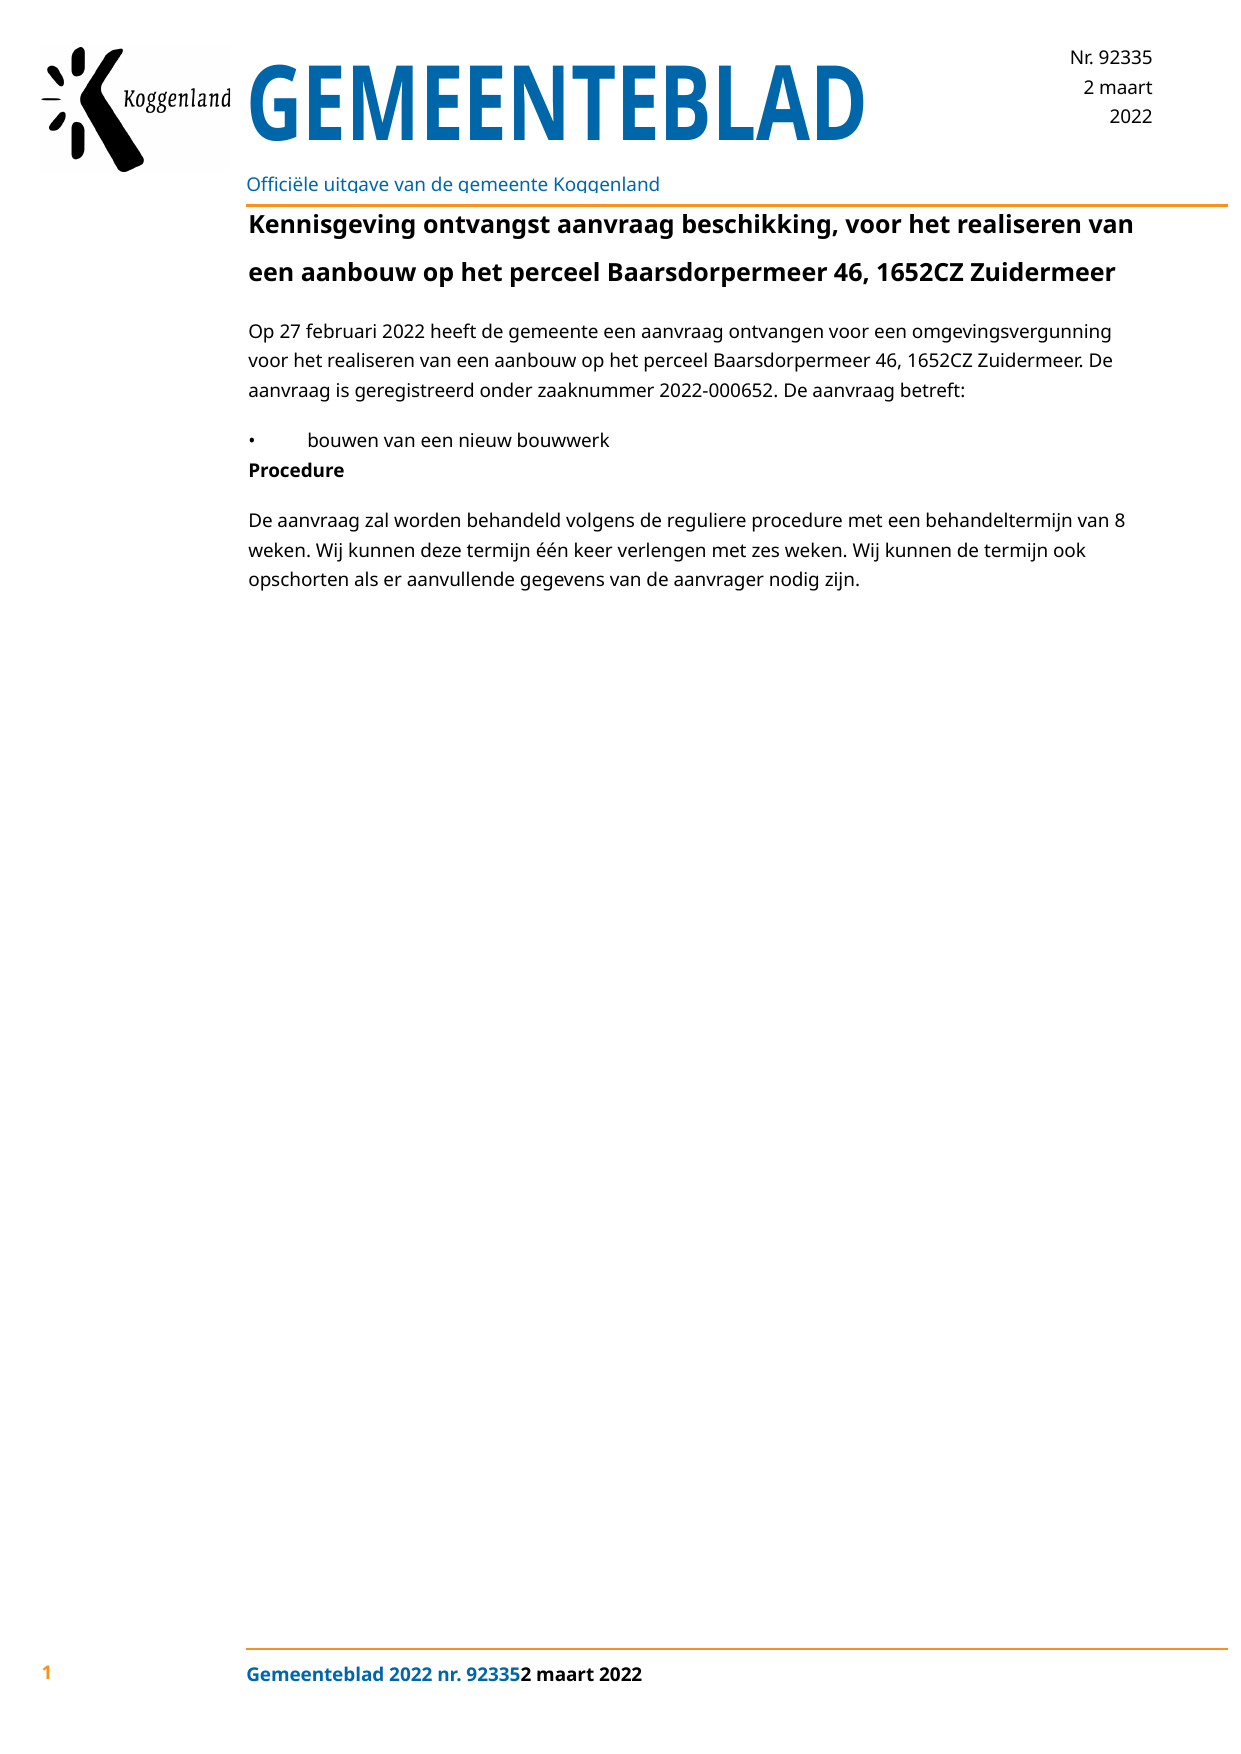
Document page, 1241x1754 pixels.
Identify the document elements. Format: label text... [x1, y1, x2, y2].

list bouwen van een nieuw bouwwerk [248, 427, 1152, 453]
text De aanvraag zal worden behandeld volgens de reguliere procedure met een behandeltermijn van 8 weken. Wij kunnen deze termijn één keer verlengen met zes weken. Wij kunnen de termijn ook opschorten als er aanvullende gegevens van de aanvrager nodig zijn. [248, 507, 1152, 592]
text Op 27 februari 2022 heeft de gemeente een aanvraag ontvangen voor een omgevingsvergunning voor het realiseren van een aanbouw op het perceel Baarsdorpermeer 46, 1652CZ Zuidermeer. De aanvraag is geregistreerd onder zaaknummer 2022-000652. De aanvraag betreft: [248, 318, 1152, 403]
picture [41, 47, 231, 172]
text Procedure [248, 457, 1152, 483]
text Kennisgeving ontvangst aanvraag beschikking, voor het realiseren van een aanbouw op het perceel Baarsdorpermeer 46, 1652CZ Zuidermeer [248, 207, 1152, 288]
